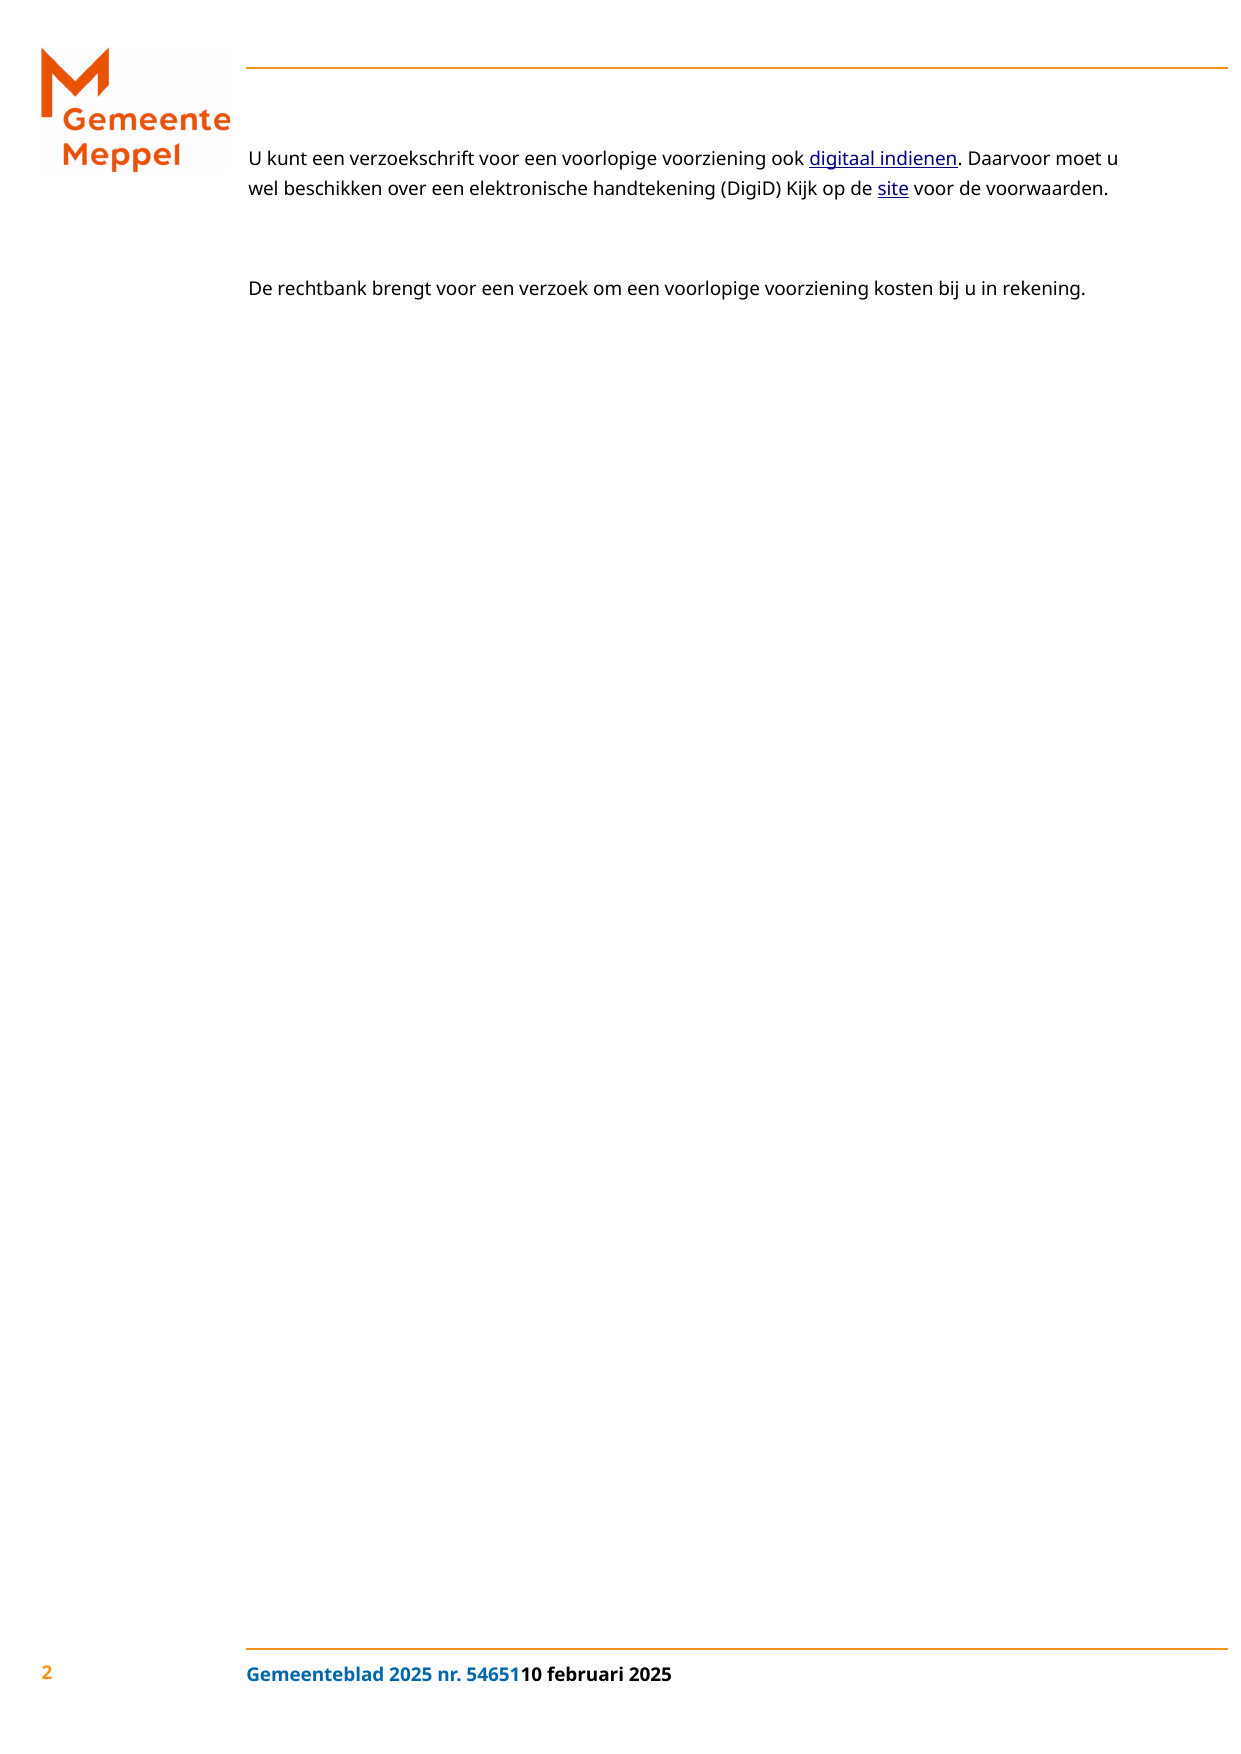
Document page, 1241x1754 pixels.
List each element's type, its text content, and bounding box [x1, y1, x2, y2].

text De rechtbank brengt voor een verzoek om een voorlopige voorziening kosten bij u in rekening. [248, 276, 1152, 301]
text U kunt een verzoekschrift voor een voorlopige voorziening ook digitaal indienen. Daarvoor moet u wel beschikken over een elektronische handtekening (DigiD) Kijk op de site voor de voorwaarden. [248, 145, 1152, 201]
picture [41, 47, 231, 172]
